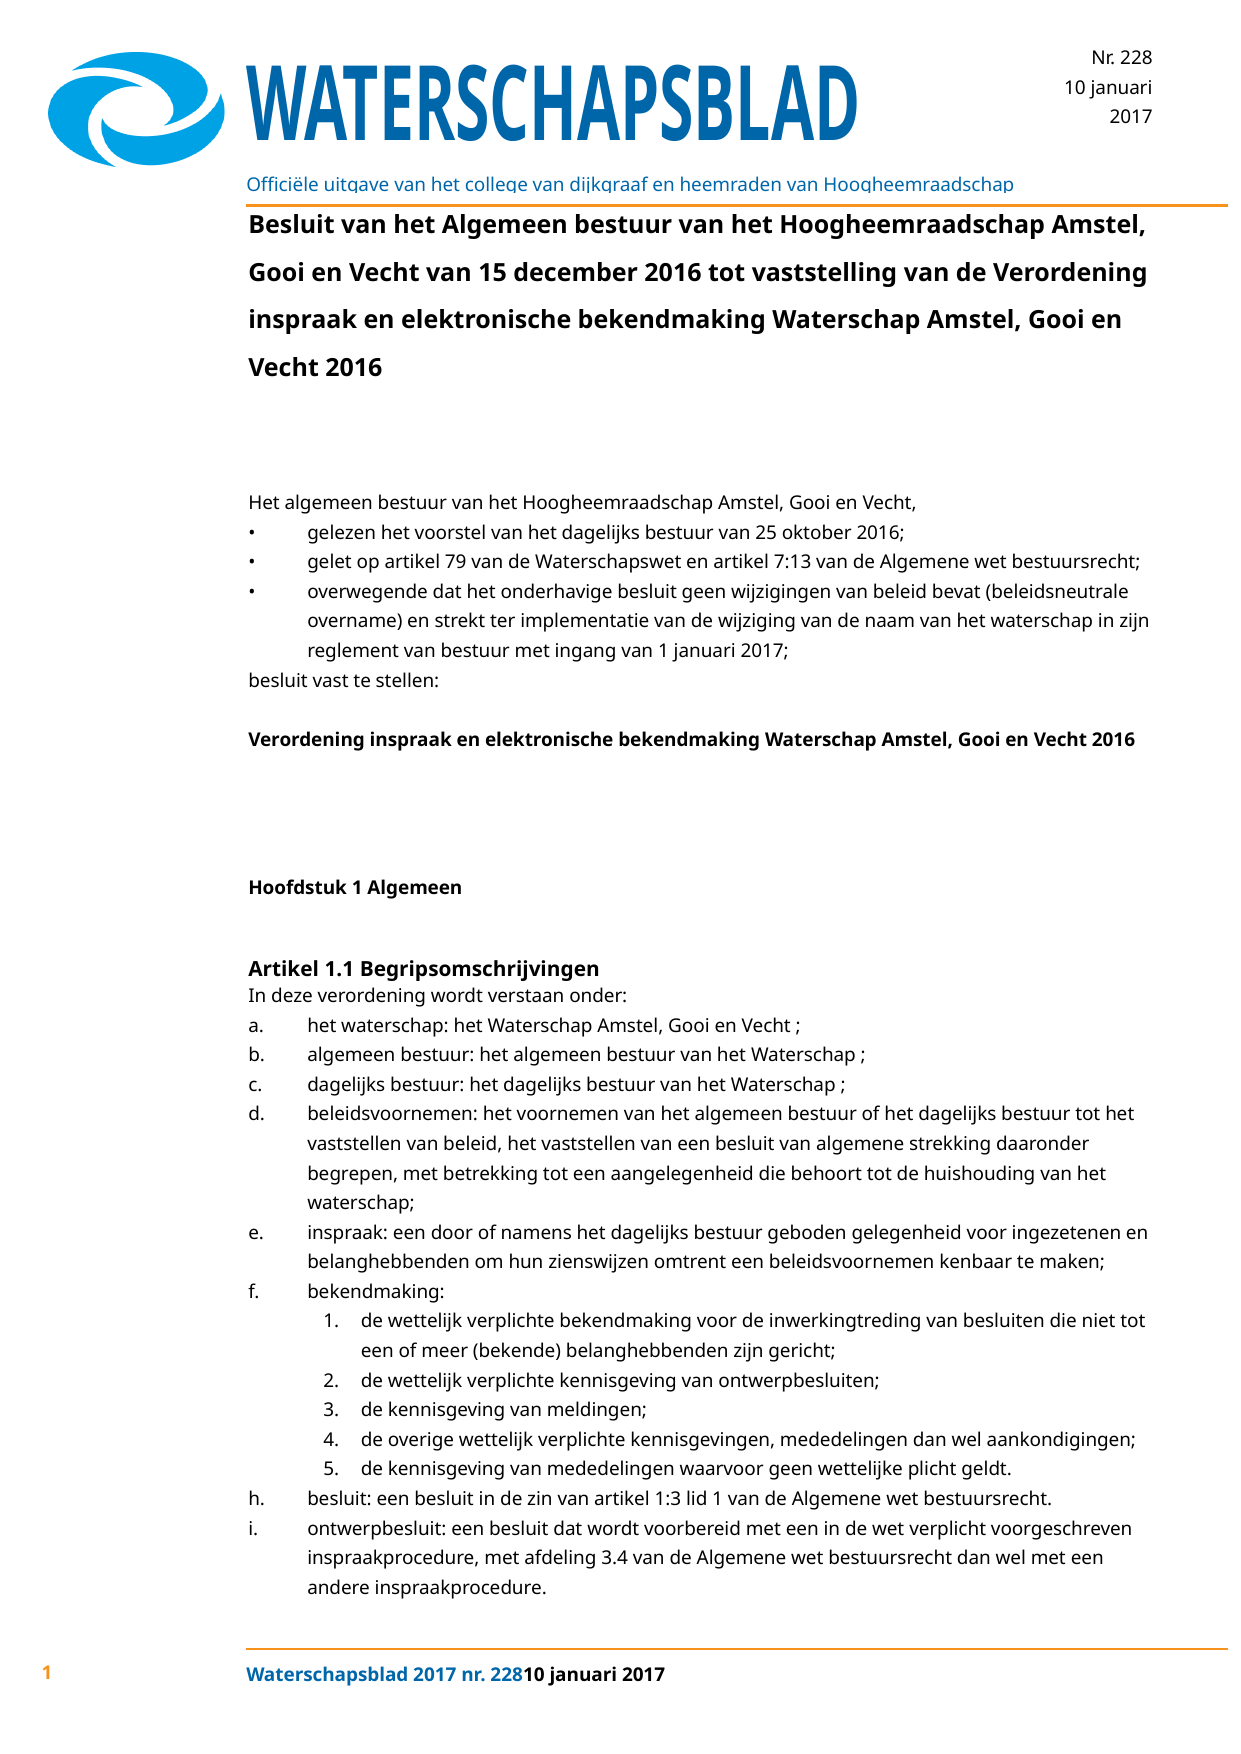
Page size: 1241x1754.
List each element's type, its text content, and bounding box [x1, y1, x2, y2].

list gelet op artikel 79 van de Waterschapswet en artikel 7:13 van de Algemene wet bestuursrecht; [248, 548, 1152, 574]
list beleidsvoornemen: het voornemen van het algemeen bestuur of het dagelijks bestuur tot het vaststellen van beleid, het vaststellen van een besluit van algemene strekking daaronder begrepen, met betrekking tot een aangelegenheid die behoort tot de huishouding van het waterschap; [248, 1101, 1152, 1215]
list besluit: een besluit in de zin van artikel 1:3 lid 1 van de Algemene wet bestuursrecht. [248, 1485, 1152, 1511]
text Besluit van het Algemeen bestuur van het Hoogheemraadschap Amstel, Gooi en Vecht van 15 december 2016 tot vaststelling van de Verordening inspraak en elektronische bekendmaking Waterschap Amstel, Gooi en Vecht 2016 [248, 207, 1152, 384]
text besluit vast te stellen: [248, 667, 1152, 692]
list de kennisgeving van meldingen; [323, 1396, 1152, 1422]
text Hoofdstuk 1 Algemeen [248, 874, 1152, 899]
text In deze verordening wordt verstaan onder: [248, 982, 1152, 1008]
list dagelijks bestuur: het dagelijks bestuur van het Waterschap ; [248, 1071, 1152, 1097]
list gelezen het voorstel van het dagelijks bestuur van 25 oktober 2016; [248, 519, 1152, 544]
picture [41, 47, 231, 172]
list de wettelijk verplichte bekendmaking voor de inwerkingtreding van besluiten die niet tot een of meer (bekende) belanghebbenden zijn gericht; [323, 1308, 1152, 1363]
list inspraak: een door of namens het dagelijks bestuur geboden gelegenheid voor ingezetenen en belanghebbenden om hun zienswijzen omtrent een beleidsvoornemen kenbaar te maken; [248, 1219, 1152, 1274]
list de kennisgeving van mededelingen waarvoor geen wettelijke plicht geldt. [323, 1456, 1152, 1481]
list het waterschap: het Waterschap Amstel, Gooi en Vecht ; [248, 1012, 1152, 1038]
list ontwerpbesluit: een besluit dat wordt voorbereid met een in de wet verplicht voorgeschreven inspraakprocedure, met afdeling 3.4 van de Algemene wet bestuursrecht dan wel met een andere inspraakprocedure. [248, 1515, 1152, 1600]
list de overige wettelijk verplichte kennisgevingen, mededelingen dan wel aankondigingen; [323, 1426, 1152, 1452]
text Artikel 1.1 Begripsomschrijvingen [248, 954, 1152, 982]
list overwegende dat het onderhavige besluit geen wijzigingen van beleid bevat (beleidsneutrale overname) en strekt ter implementatie van de wijziging van de naam van het waterschap in zijn reglement van bestuur met ingang van 1 januari 2017; [248, 578, 1152, 663]
list bekendmaking: [248, 1278, 1152, 1304]
text Verordening inspraak en elektronische bekendmaking Waterschap Amstel, Gooi en Vecht 2016 [248, 726, 1152, 752]
list de wettelijk verplichte kennisgeving van ontwerpbesluiten; [323, 1367, 1152, 1393]
text Het algemeen bestuur van het Hoogheemraadschap Amstel, Gooi en Vecht, [248, 489, 1152, 515]
list algemeen bestuur: het algemeen bestuur van het Waterschap ; [248, 1041, 1152, 1067]
